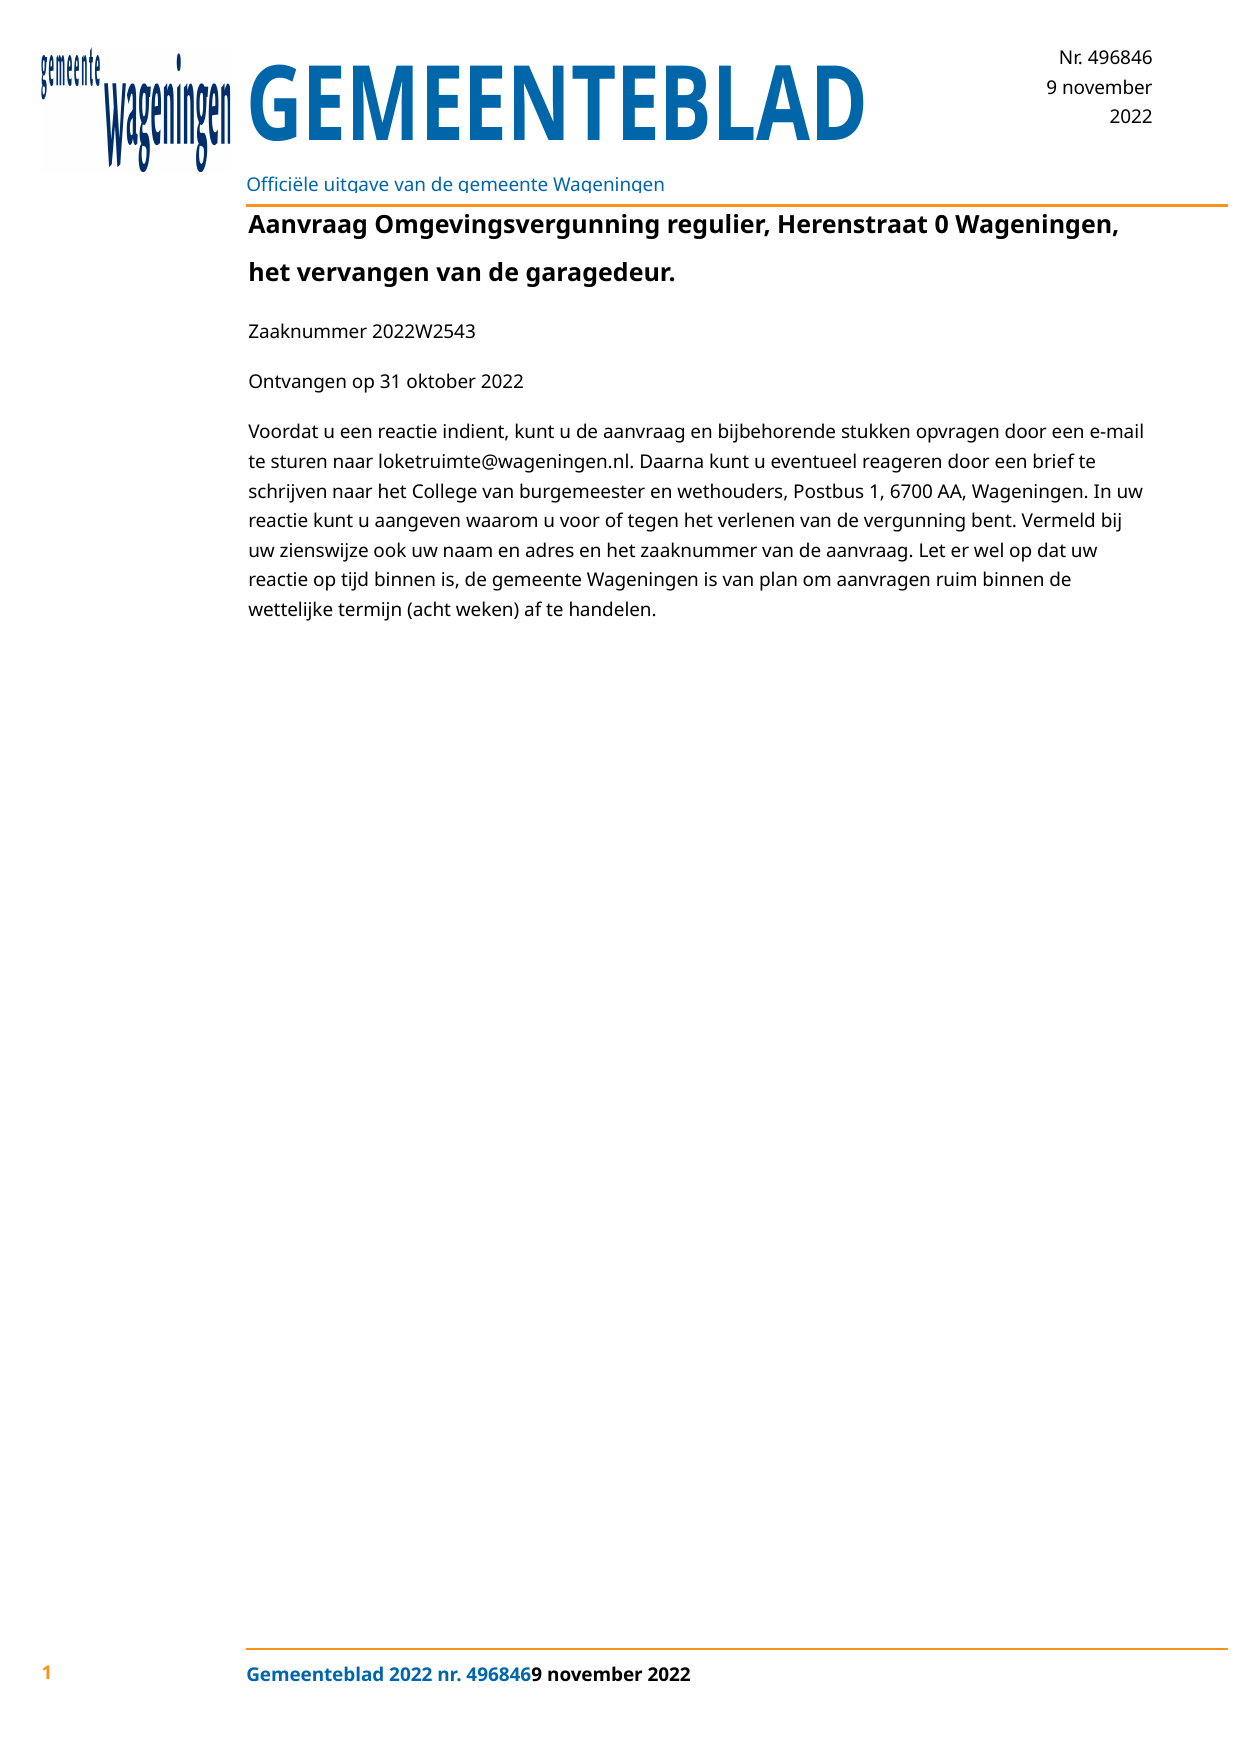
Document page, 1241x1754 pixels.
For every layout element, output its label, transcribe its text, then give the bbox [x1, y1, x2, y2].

text Voordat u een reactie indient, kunt u de aanvraag en bijbehorende stukken opvragen door een e-mail te sturen naar loketruimte@wageningen.nl. Daarna kunt u eventueel reageren door een brief te schrijven naar het College van burgemeester en wethouders, Postbus 1, 6700 AA, Wageningen. In uw reactie kunt u aangeven waarom u voor of tegen het verlenen van de vergunning bent. Vermeld bij uw zienswijze ook uw naam en adres en het zaaknummer van de aanvraag. Let er wel op dat uw reactie op tijd binnen is, de gemeente Wageningen is van plan om aanvragen ruim binnen de wettelijke termijn (acht weken) af te handelen. [248, 419, 1152, 622]
text Zaaknummer 2022W2543 [248, 318, 1152, 344]
text Ontvangen op 31 oktober 2022 [248, 368, 1152, 394]
picture [41, 47, 231, 172]
text Aanvraag Omgevingsvergunning regulier, Herenstraat 0 Wageningen, het vervangen van de garagedeur. [248, 207, 1152, 288]
